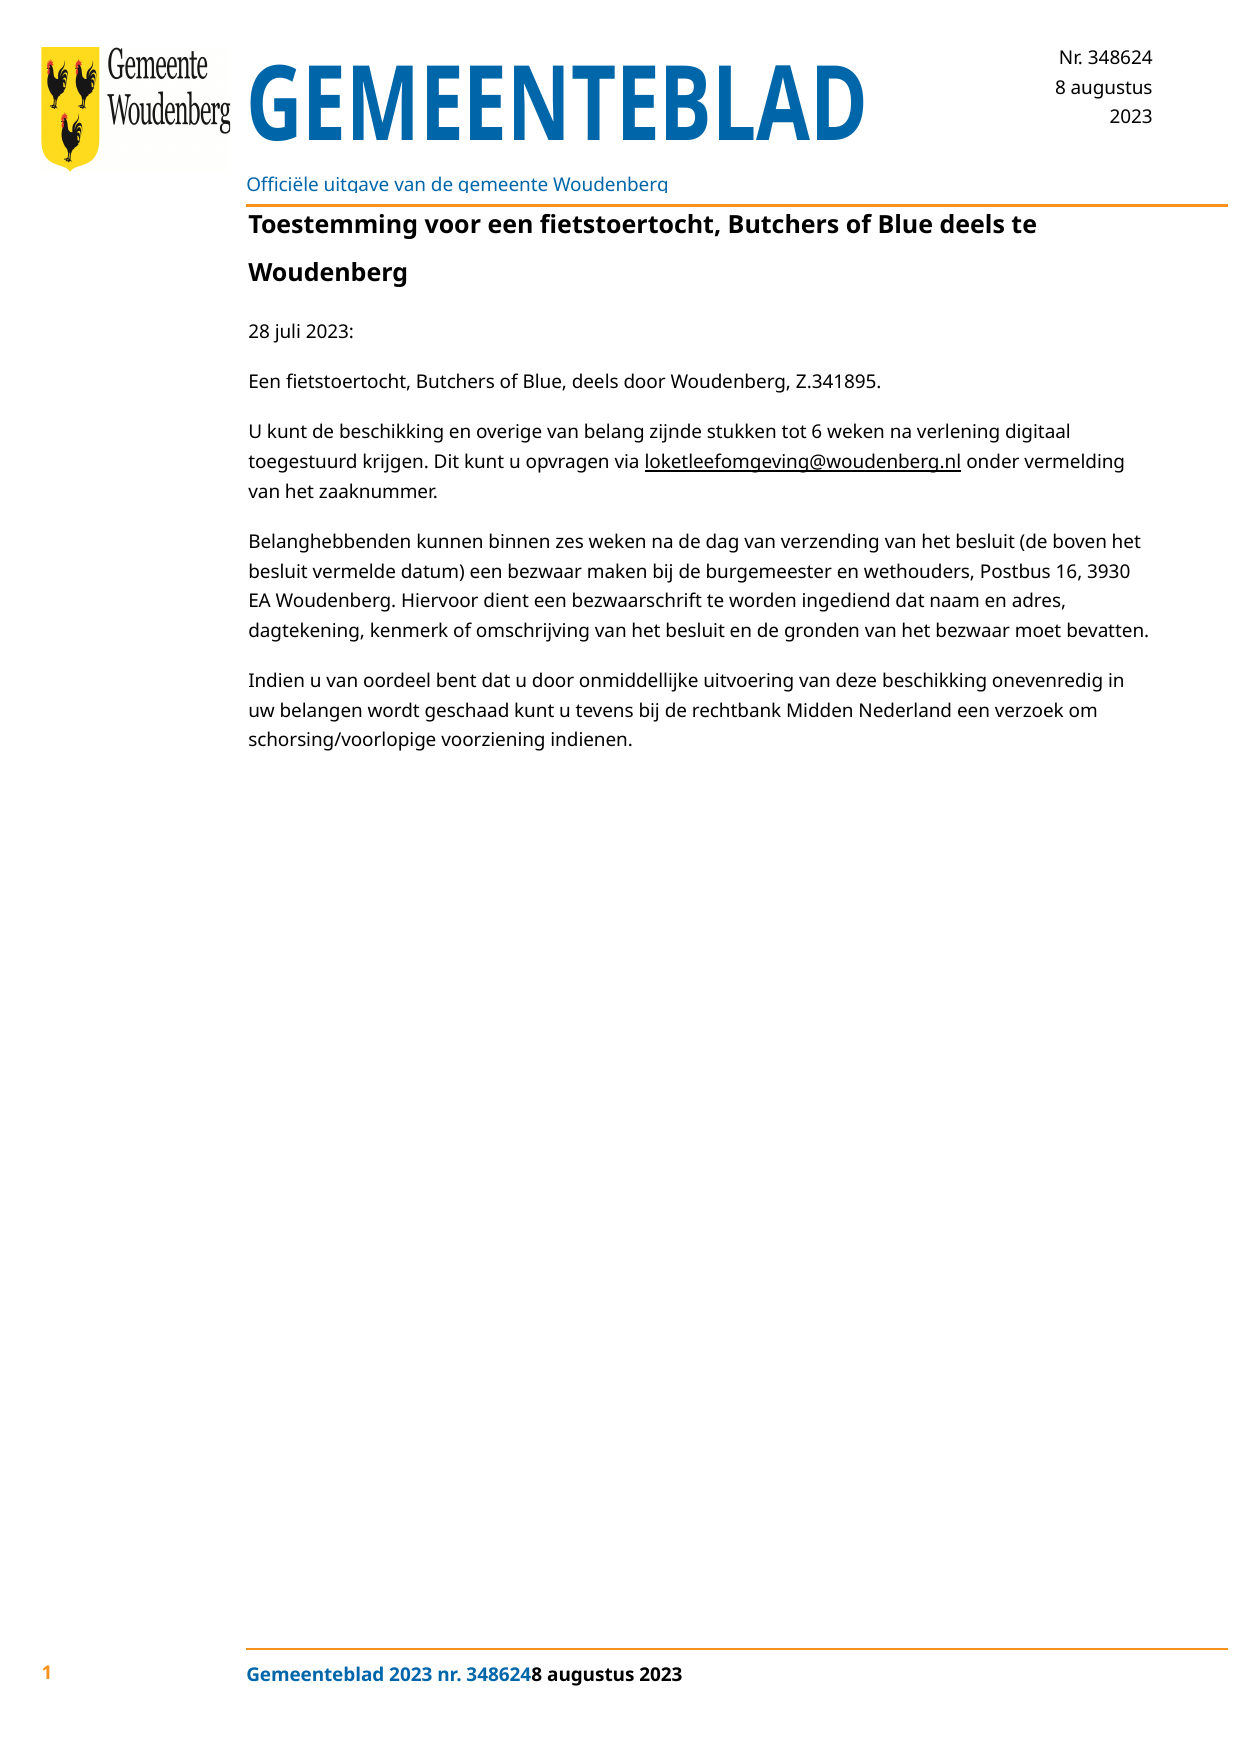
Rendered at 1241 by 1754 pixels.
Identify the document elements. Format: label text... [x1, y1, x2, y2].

text 28 juli 2023: [248, 318, 1152, 344]
text Belanghebbenden kunnen binnen zes weken na de dag van verzending van het besluit (de boven het besluit vermelde datum) een bezwaar maken bij de burgemeester en wethouders, Postbus 16, 3930 EA Woudenberg. Hiervoor dient een bezwaarschrift te worden ingediend dat naam en adres, dagtekening, kenmerk of omschrijving van het besluit en de gronden van het bezwaar moet bevatten. [248, 528, 1152, 643]
text U kunt de beschikking en overige van belang zijnde stukken tot 6 weken na verlening digitaal toegestuurd krijgen. Dit kunt u opvragen via loketleefomgeving@woudenberg.nl onder vermelding van het zaaknummer. [248, 419, 1152, 504]
text Toestemming voor een fietstoertocht, Butchers of Blue deels te Woudenberg [248, 207, 1152, 288]
text Indien u van oordeel bent dat u door onmiddellijke uitvoering van deze beschikking onevenredig in uw belangen wordt geschaad kunt u tevens bij de rechtbank Midden Nederland een verzoek om schorsing/voorlopige voorziening indienen. [248, 667, 1152, 752]
text Een fietstoertocht, Butchers of Blue, deels door Woudenberg, Z.341895. [248, 368, 1152, 394]
picture [41, 47, 231, 172]
